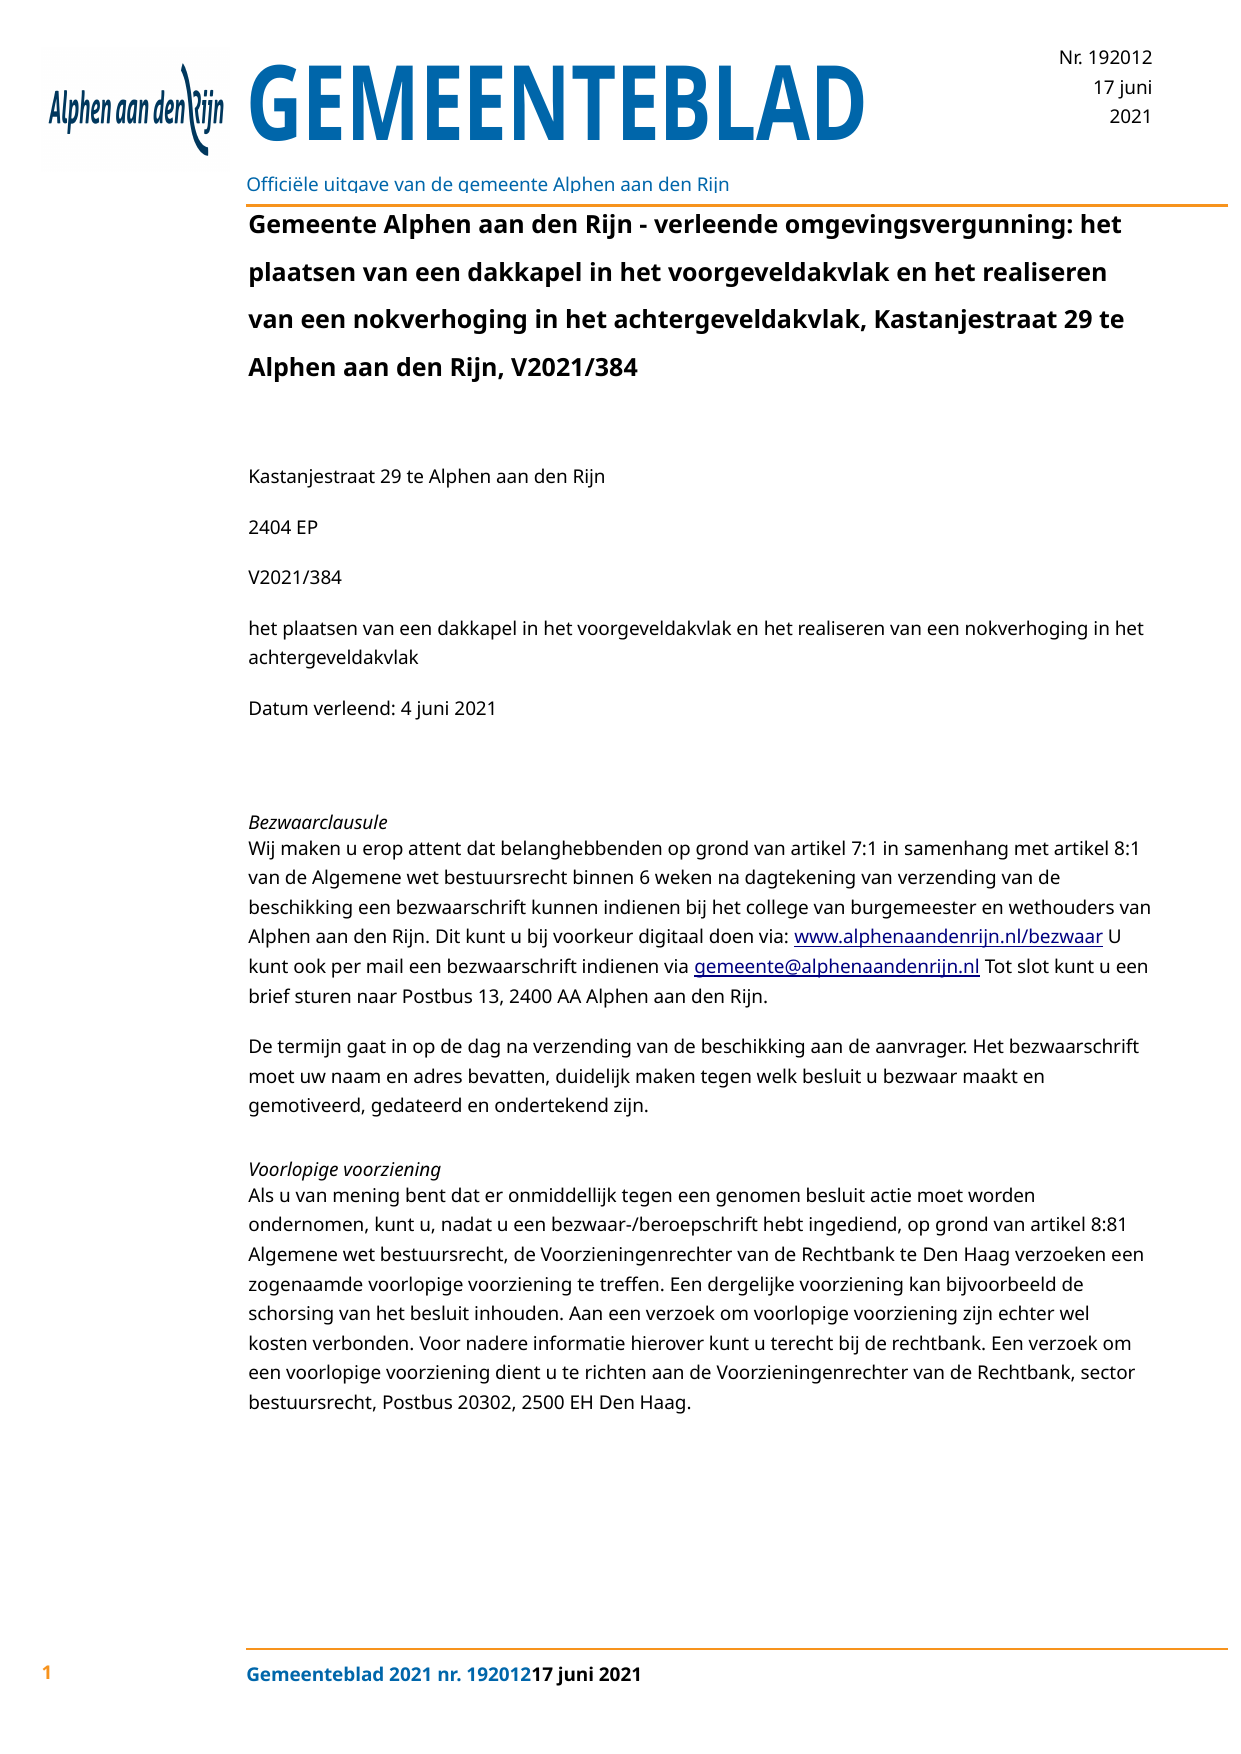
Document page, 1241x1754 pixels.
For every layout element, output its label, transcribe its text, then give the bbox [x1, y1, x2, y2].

text Bezwaarclausule [248, 809, 1152, 835]
text het plaatsen van een dakkapel in het voorgeveldakvlak en het realiseren van een nokverhoging in het achtergeveldakvlak [248, 615, 1152, 670]
picture [41, 47, 231, 172]
text Wij maken u erop attent dat belanghebbenden op grond van artikel 7:1 in samenhang met artikel 8:1 van de Algemene wet bestuursrecht binnen 6 weken na dagtekening van verzending van de beschikking een bezwaarschrift kunnen indienen bij het college van burgemeester en wethouders van Alphen aan den Rijn. Dit kunt u bij voorkeur digitaal doen via: www.alphenaandenrijn.nl/bezwaar U kunt ook per mail een bezwaarschrift indienen via gemeente@alphenaandenrijn.nl Tot slot kunt u een brief sturen naar Postbus 13, 2400 AA Alphen aan den Rijn. [248, 835, 1152, 1008]
text De termijn gaat in op de dag na verzending van de beschikking aan de aanvrager. Het bezwaarschrift moet uw naam en adres bevatten, duidelijk maken tegen welk besluit u bezwaar maakt en gemotiveerd, gedateerd en ondertekend zijn. [248, 1033, 1152, 1118]
text Kastanjestraat 29 te Alphen aan den Rijn [248, 463, 1152, 489]
text Datum verleend: 4 juni 2021 [248, 695, 1152, 721]
text Gemeente Alphen aan den Rijn - verleende omgevingsvergunning: het plaatsen van een dakkapel in het voorgeveldakvlak en het realiseren van een nokverhoging in het achtergeveldakvlak, Kastanjestraat 29 te Alphen aan den Rijn, V2021/384 [248, 207, 1152, 384]
text V2021/384 [248, 564, 1152, 590]
text 2404 EP [248, 514, 1152, 540]
text Voorlopige voorziening [248, 1156, 1152, 1182]
text Als u van mening bent dat er onmiddellijk tegen een genomen besluit actie moet worden ondernomen, kunt u, nadat u een bezwaar-/beroepschrift hebt ingediend, op grond van artikel 8:81 Algemene wet bestuursrecht, de Voorzieningenrechter van de Rechtbank te Den Haag verzoeken een zogenaamde voorlopige voorziening te treffen. Een dergelijke voorziening kan bijvoorbeeld de schorsing van het besluit inhouden. Aan een verzoek om voorlopige voorziening zijn echter wel kosten verbonden. Voor nadere informatie hierover kunt u terecht bij de rechtbank. Een verzoek om een voorlopige voorziening dient u te richten aan de Voorzieningenrechter van de Rechtbank, sector bestuursrecht, Postbus 20302, 2500 EH Den Haag. [248, 1182, 1152, 1415]
